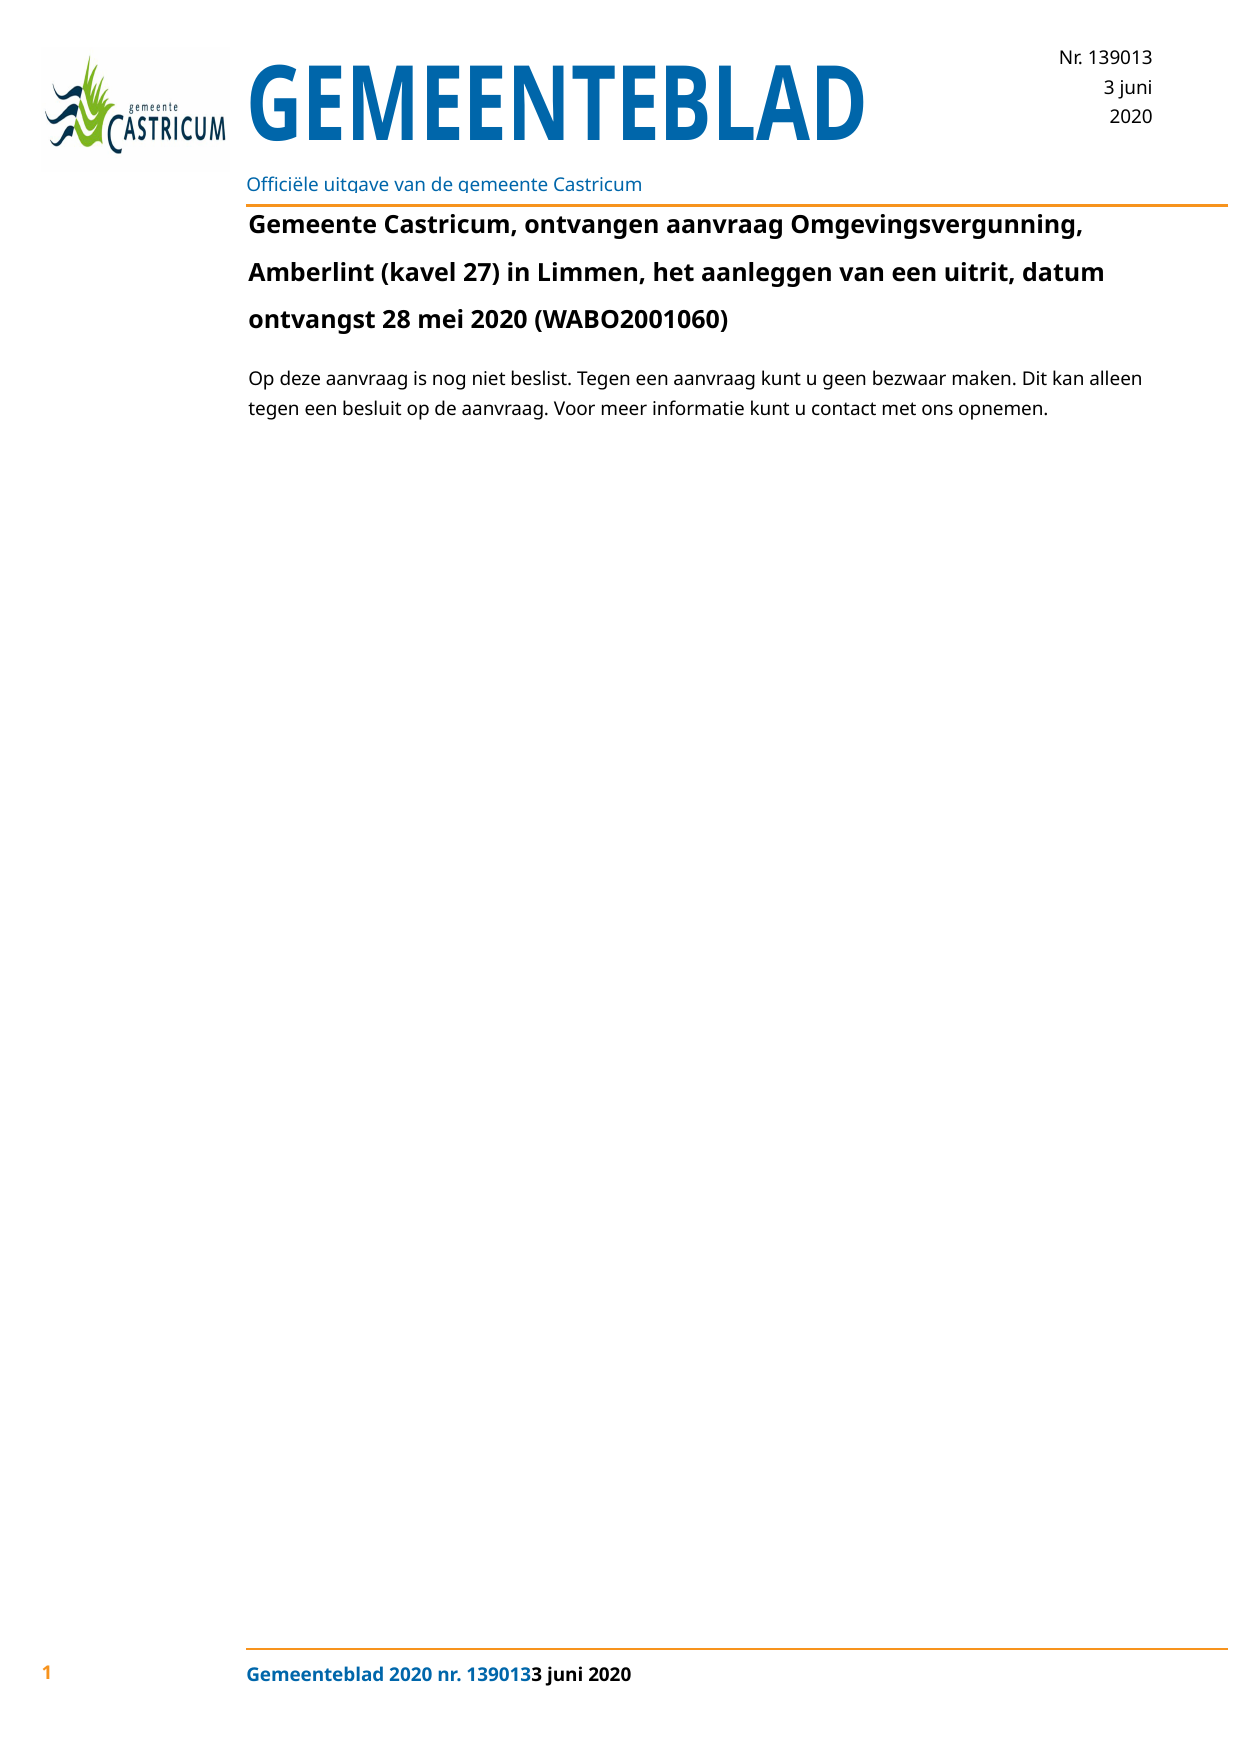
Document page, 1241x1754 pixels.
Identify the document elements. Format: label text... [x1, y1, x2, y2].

text Gemeente Castricum, ontvangen aanvraag Omgevingsvergunning, Amberlint (kavel 27) in Limmen, het aanleggen van een uitrit, datum ontvangst 28 mei 2020 (WABO2001060) [248, 207, 1152, 336]
text Op deze aanvraag is nog niet beslist. Tegen een aanvraag kunt u geen bezwaar maken. Dit kan alleen tegen een besluit op de aanvraag. Voor meer informatie kunt u contact met ons opnemen. [248, 366, 1152, 421]
picture [41, 47, 231, 172]
